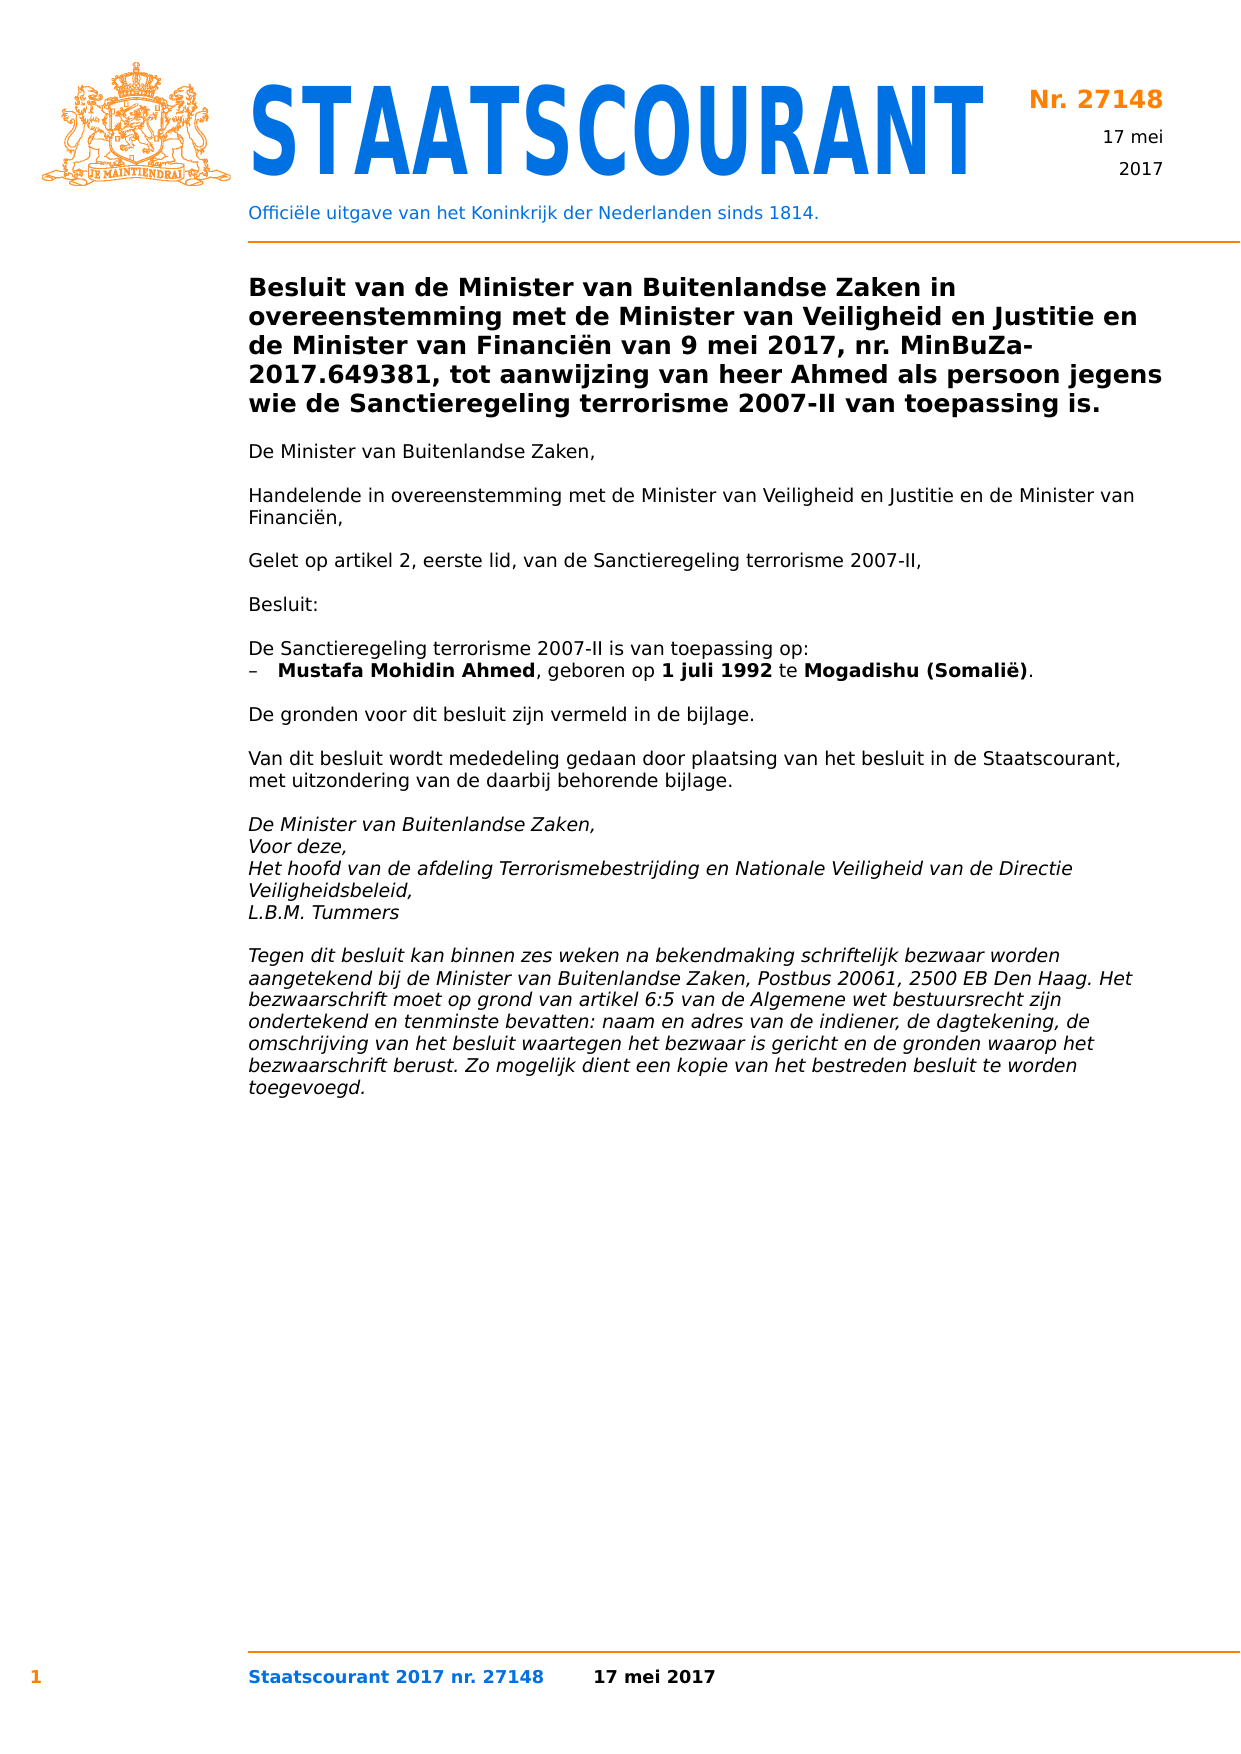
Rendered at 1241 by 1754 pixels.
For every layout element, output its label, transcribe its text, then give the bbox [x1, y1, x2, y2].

text Handelende in overeenstemming met de Minister van Veiligheid en Justitie en de Minister van Financiën, [248, 484, 1163, 528]
table_cell Officiële uitgave van het Koninkrijk der Nederlanden sinds 1814. [248, 203, 1240, 241]
text Gelet op artikel 2, eerste lid, van de Sanctieregeling terrorisme 2007-II, [248, 550, 1163, 572]
table_header STAATSCOURANT [248, 62, 998, 203]
table_cell 2017 [998, 153, 1240, 203]
text De Minister van Buitenlandse Zaken, Voor deze, Het hoofd van de afdeling Terrorismebestrijding en Nationale Veiligheid van de Directie Veiligheidsbeleid, L.B.M. Tummers [248, 814, 1163, 923]
table_header Nr. 27148 [998, 62, 1240, 121]
text De Sanctieregeling terrorisme 2007-II is van toepassing op: [248, 638, 1163, 660]
text Van dit besluit wordt mededeling gedaan door plaatsing van het besluit in de Staatscourant, met uitzondering van de daarbij behorende bijlage. [248, 748, 1163, 792]
picture [41, 62, 231, 186]
text Besluit: [248, 594, 1163, 616]
table_header [25, 62, 248, 241]
table_cell 17 mei [998, 121, 1240, 153]
text De gronden voor dit besluit zijn vermeld in de bijlage. [248, 704, 1163, 726]
text Tegen dit besluit kan binnen zes weken na bekendmaking schriftelijk bezwaar worden aangetekend bij de Minister van Buitenlandse Zaken, Postbus 20061, 2500 EB Den Haag. Het bezwaarschrift moet op grond van artikel 6:5 van de Algemene wet bestuursrecht zijn ondertekend en tenminste bevatten: naam en adres van de indiener, de dagtekening, de omschrijving van het besluit waartegen het bezwaar is gericht en de gronden waarop het bezwaarschrift berust. Zo mogelijk dient een kopie van het bestreden besluit te worden toegevoegd. [248, 945, 1163, 1099]
subtitle Besluit van de Minister van Buitenlandse Zaken in overeenstemming met de Minister van Veiligheid en Justitie en de Minister van Financiën van 9 mei 2017, nr. MinBuZa-2017.649381, tot aanwijzing van heer Ahmed als persoon jegens wie de Sanctieregeling terrorisme 2007-II van toepassing is. [248, 273, 1163, 419]
text – Mustafa Mohidin Ahmed, geboren op 1 juli 1992 te Mogadishu (Somalië). [248, 660, 1163, 682]
text De Minister van Buitenlandse Zaken, [248, 441, 1163, 463]
